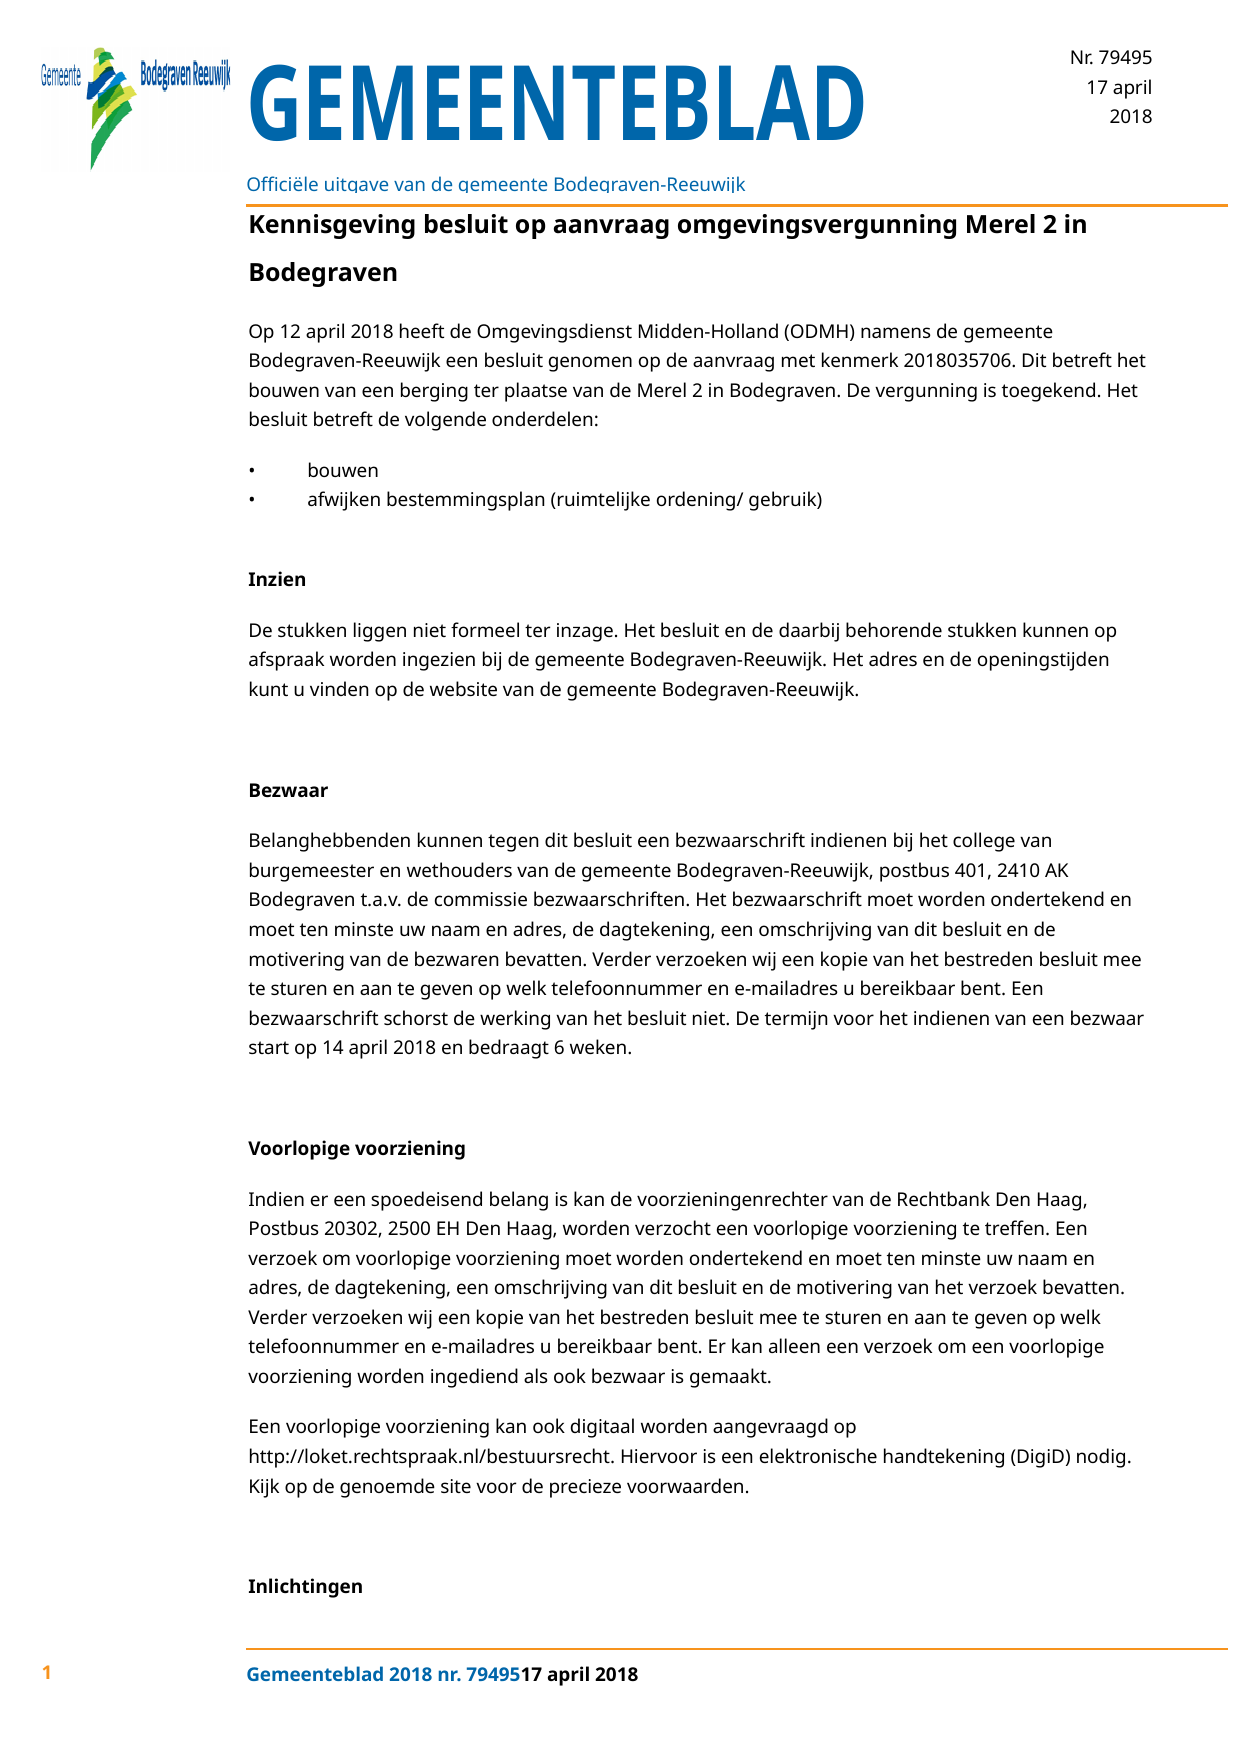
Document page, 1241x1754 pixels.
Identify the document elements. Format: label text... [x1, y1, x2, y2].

text Op 12 april 2018 heeft de Omgevingsdienst Midden-Holland (ODMH) namens de gemeente Bodegraven-Reeuwijk een besluit genomen op de aanvraag met kenmerk 2018035706. Dit betreft het bouwen van een berging ter plaatse van de Merel 2 in Bodegraven. De vergunning is toegekend. Het besluit betreft de volgende onderdelen: [248, 318, 1152, 432]
text Inzien [248, 567, 1152, 592]
text Een voorlopige voorziening kan ook digitaal worden aangevraagd op http://loket.rechtspraak.nl/bestuursrecht. Hiervoor is een elektronische handtekening (DigiD) nodig. Kijk op de genoemde site voor de precieze voorwaarden. [248, 1414, 1152, 1499]
text Voorlopige voorziening [248, 1135, 1152, 1161]
list bouwen [248, 457, 1152, 483]
text De stukken liggen niet formeel ter inzage. Het besluit en de daarbij behorende stukken kunnen op afspraak worden ingezien bij de gemeente Bodegraven-Reeuwijk. Het adres en de openingstijden kunt u vinden op de website van de gemeente Bodegraven-Reeuwijk. [248, 617, 1152, 702]
text Indien er een spoedeisend belang is kan de voorzieningenrechter van de Rechtbank Den Haag, Postbus 20302, 2500 EH Den Haag, worden verzocht een voorlopige voorziening te treffen. Een verzoek om voorlopige voorziening moet worden ondertekend en moet ten minste uw naam en adres, de dagtekening, een omschrijving van dit besluit en de motivering van het verzoek bevatten. Verder verzoeken wij een kopie van het bestreden besluit mee te sturen en aan te geven op welk telefoonnummer en e-mailadres u bereikbaar bent. Er kan alleen een verzoek om een voorlopige voorziening worden ingediend als ook bezwaar is gemaakt. [248, 1186, 1152, 1389]
text Inlichtingen [248, 1574, 1152, 1599]
list afwijken bestemmingsplan (ruimtelijke ordening/ gebruik) [248, 487, 1152, 512]
text Belanghebbenden kunnen tegen dit besluit een bezwaarschrift indienen bij het college van burgemeester en wethouders van de gemeente Bodegraven-Reeuwijk, postbus 401, 2410 AK Bodegraven t.a.v. de commissie bezwaarschriften. Het bezwaarschrift moet worden ondertekend en moet ten minste uw naam en adres, de dagtekening, een omschrijving van dit besluit en de motivering van de bezwaren bevatten. Verder verzoeken wij een kopie van het bestreden besluit mee te sturen en aan te geven op welk telefoonnummer en e-mailadres u bereikbaar bent. Een bezwaarschrift schorst de werking van het besluit niet. De termijn voor het indienen van een bezwaar start op 14 april 2018 en bedraagt 6 weken. [248, 827, 1152, 1060]
text Bezwaar [248, 777, 1152, 803]
text Kennisgeving besluit op aanvraag omgevingsvergunning Merel 2 in Bodegraven [248, 207, 1152, 288]
picture [41, 47, 231, 172]
